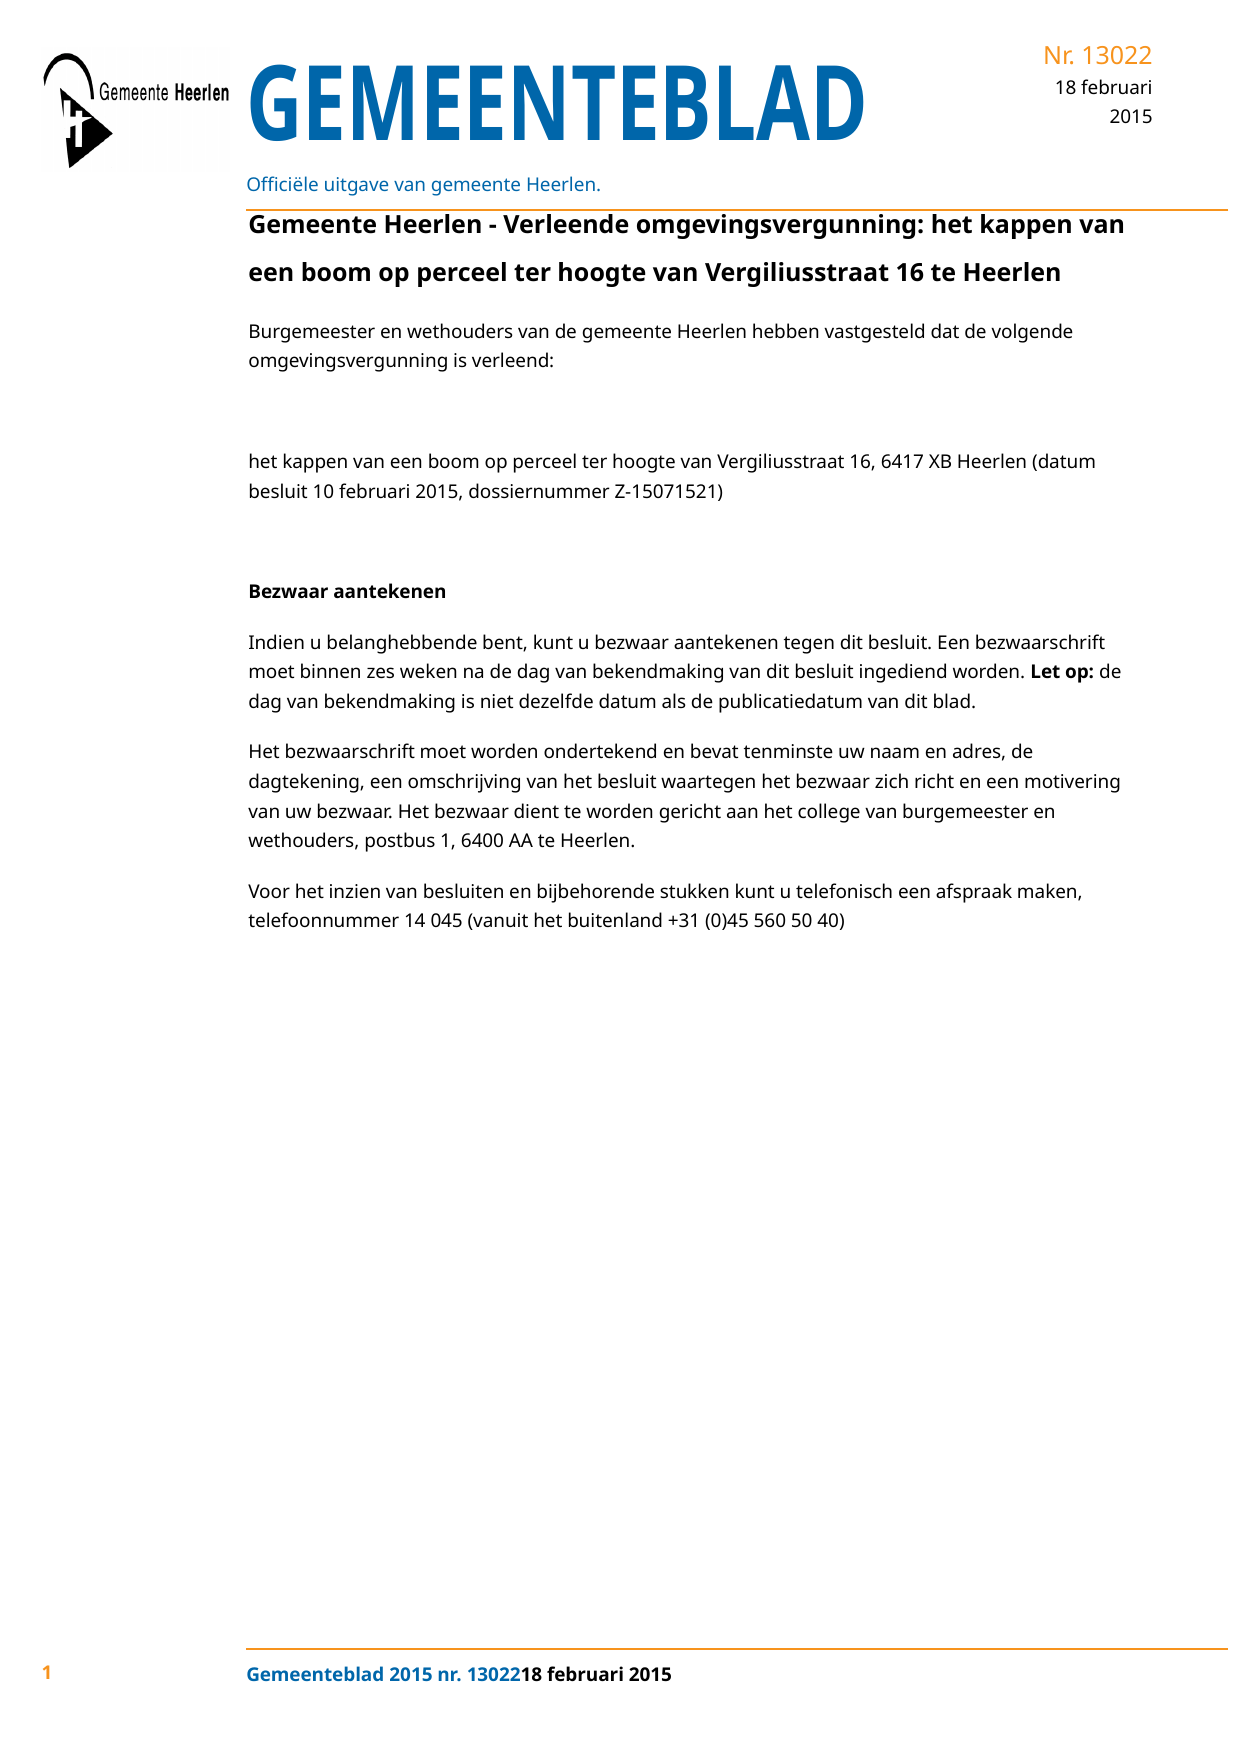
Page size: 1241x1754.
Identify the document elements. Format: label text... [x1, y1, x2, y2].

text Indien u belanghebbende bent, kunt u bezwaar aantekenen tegen dit besluit. Een bezwaarschrift moet binnen zes weken na de dag van bekendmaking van dit besluit ingediend worden. Let op: de dag van bekendmaking is niet dezelfde datum als de publicatiedatum van dit blad. [248, 629, 1152, 714]
text Burgemeester en wethouders van de gemeente Heerlen hebben vastgesteld dat de volgende omgevingsvergunning is verleend: [248, 318, 1152, 373]
text Bezwaar aantekenen [248, 579, 1152, 604]
text Voor het inzien van besluiten en bijbehorende stukken kunt u telefonisch een afspraak maken, telefoonnummer 14 045 (vanuit het buitenland +31 (0)45 560 50 40) [248, 878, 1152, 933]
text Gemeente Heerlen - Verleende omgevingsvergunning: het kappen van een boom op perceel ter hoogte van Vergiliusstraat 16 te Heerlen [248, 211, 1152, 288]
text het kappen van een boom op perceel ter hoogte van Vergiliusstraat 16, 6417 XB Heerlen (datum besluit 10 februari 2015, dossiernummer Z-15071521) [248, 448, 1152, 504]
picture [41, 47, 231, 172]
text Het bezwaarschrift moet worden ondertekend en bevat tenminste uw naam en adres, de dagtekening, een omschrijving van het besluit waartegen het bezwaar zich richt en een motivering van uw bezwaar. Het bezwaar dient te worden gericht aan het college van burgemeester en wethouders, postbus 1, 6400 AA te Heerlen. [248, 739, 1152, 853]
